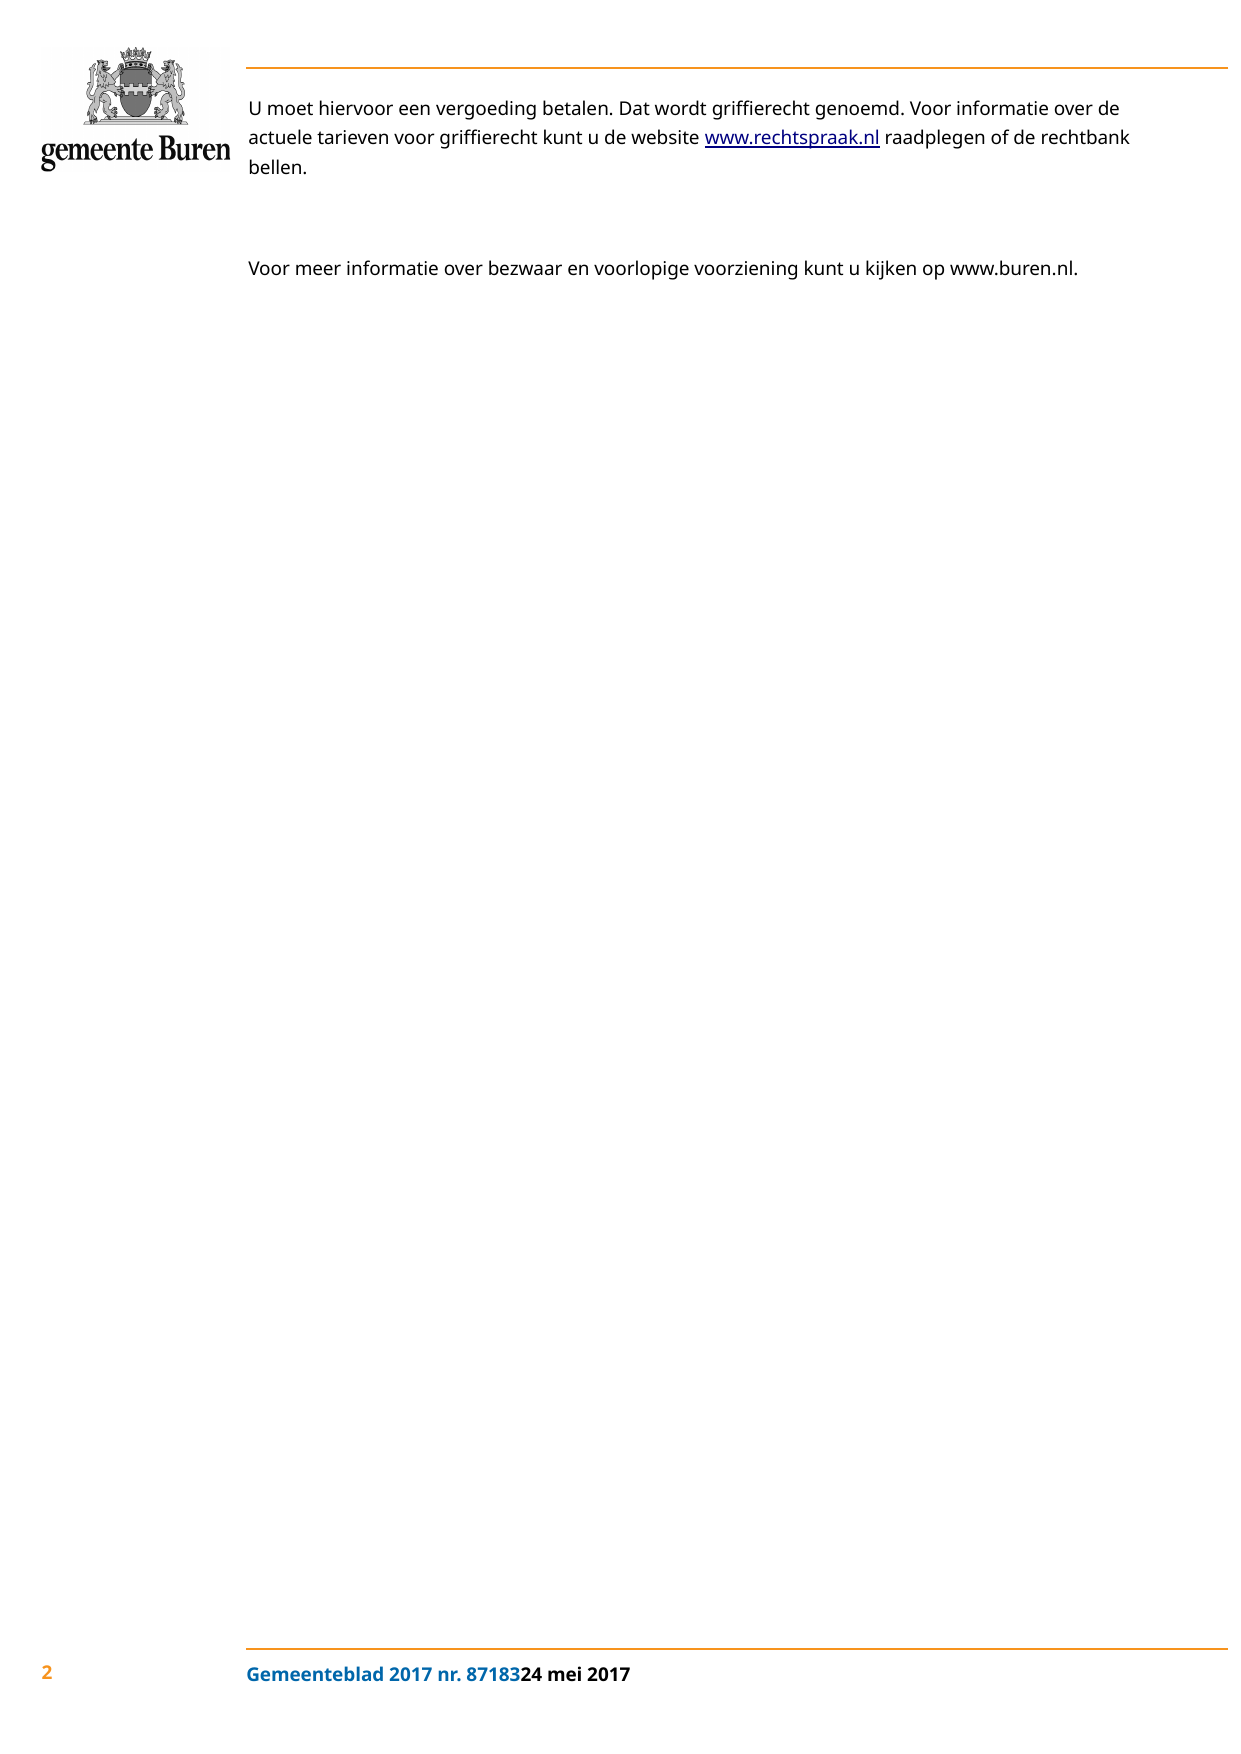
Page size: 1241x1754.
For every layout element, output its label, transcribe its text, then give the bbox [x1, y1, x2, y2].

text Voor meer informatie over bezwaar en voorlopige voorziening kunt u kijken op www.buren.nl. [248, 255, 1152, 281]
picture [41, 47, 231, 172]
text U moet hiervoor een vergoeding betalen. Dat wordt griffierecht genoemd. Voor informatie over de actuele tarieven voor griffierecht kunt u de website www.rechtspraak.nl raadplegen of de rechtbank bellen. [248, 95, 1152, 180]
